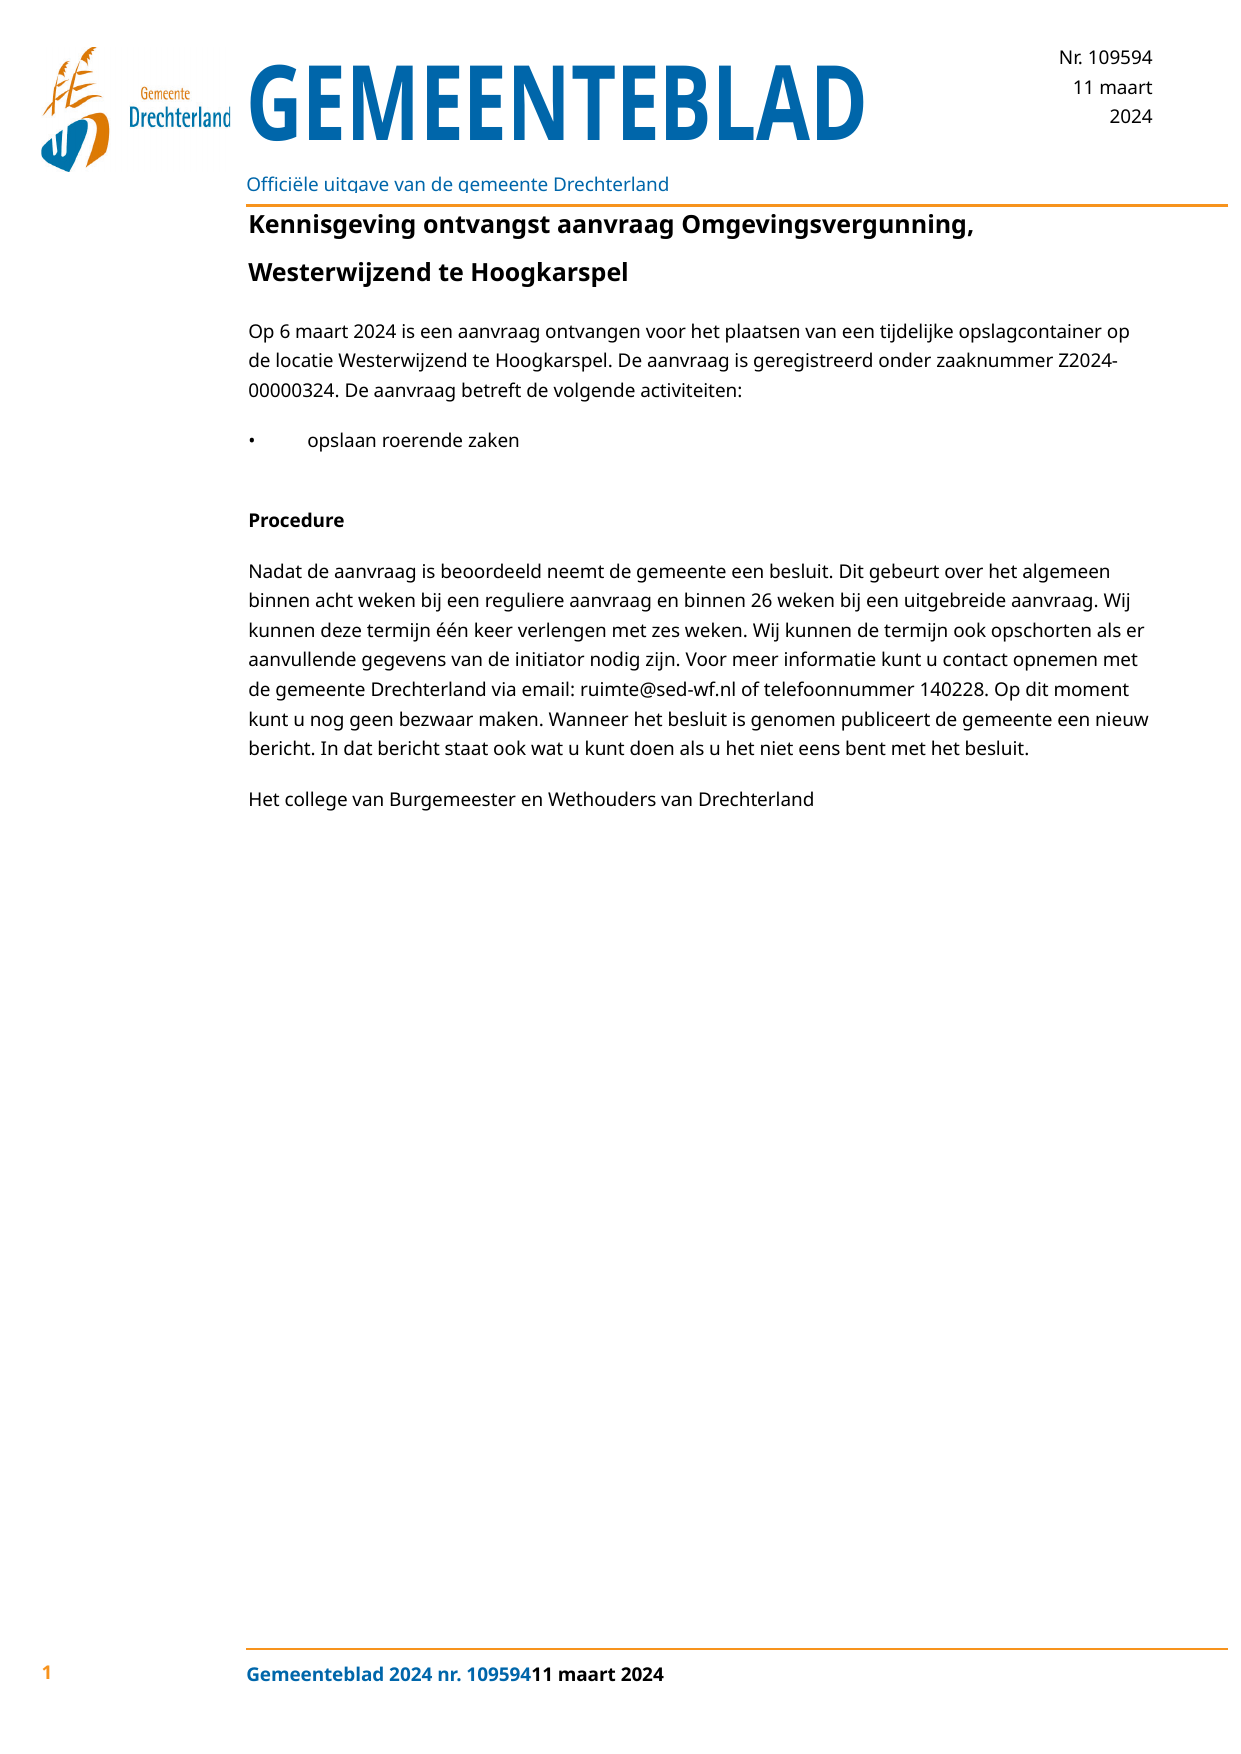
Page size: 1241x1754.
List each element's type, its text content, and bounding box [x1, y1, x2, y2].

text Nadat de aanvraag is beoordeeld neemt de gemeente een besluit. Dit gebeurt over het algemeen binnen acht weken bij een reguliere aanvraag en binnen 26 weken bij een uitgebreide aanvraag. Wij kunnen deze termijn één keer verlengen met zes weken. Wij kunnen de termijn ook opschorten als er aanvullende gegevens van de initiator nodig zijn. Voor meer informatie kunt u contact opnemen met de gemeente Drechterland via email: ruimte@sed-wf.nl of telefoonnummer 140228. Op dit moment kunt u nog geen bezwaar maken. Wanneer het besluit is genomen publiceert de gemeente een nieuw bericht. In dat bericht staat ook wat u kunt doen als u het niet eens bent met het besluit. [248, 558, 1152, 761]
picture [41, 158, 64, 172]
list opslaan roerende zaken [248, 427, 1152, 453]
text Procedure [248, 507, 1152, 533]
text Het college van Burgemeester en Wethouders van Drechterland [248, 786, 1152, 812]
text Op 6 maart 2024 is een aanvraag ontvangen voor het plaatsen van een tijdelijke opslagcontainer op de locatie Westerwijzend te Hoogkarspel. De aanvraag is geregistreerd onder zaaknummer Z2024-00000324. De aanvraag betreft de volgende activiteiten: [248, 318, 1152, 403]
picture [226, 115, 231, 124]
picture [41, 47, 231, 172]
text Kennisgeving ontvangst aanvraag Omgevingsvergunning, Westerwijzend te Hoogkarspel [248, 207, 1152, 288]
